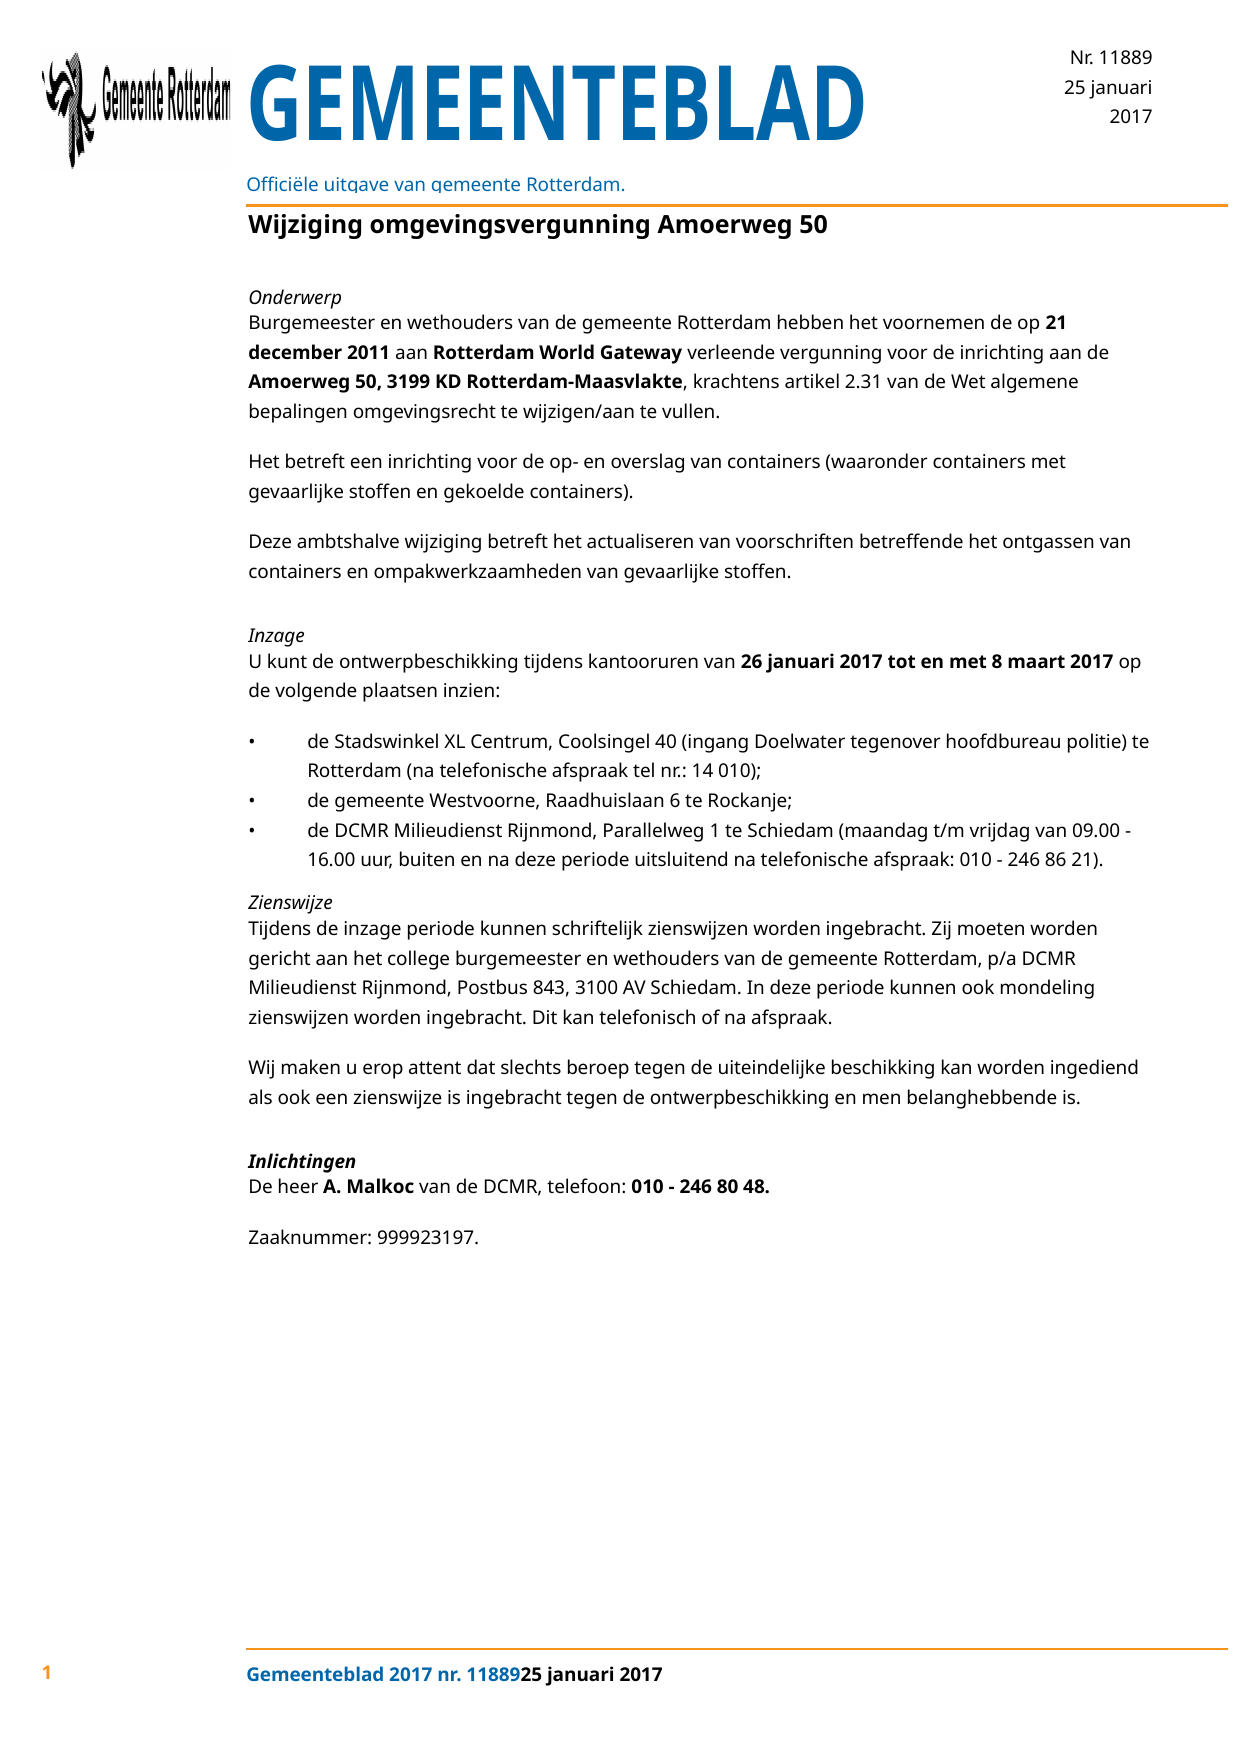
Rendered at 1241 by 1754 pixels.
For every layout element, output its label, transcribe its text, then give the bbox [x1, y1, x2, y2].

list de gemeente Westvoorne, Raadhuislaan 6 te Rockanje; [248, 787, 1152, 813]
text Onderwerp [248, 284, 1152, 309]
text Inzage [248, 622, 1152, 648]
text Zienswijze [248, 889, 1152, 915]
text U kunt de ontwerpbeschikking tijdens kantooruren van 26 januari 2017 tot en met 8 maart 2017 op de volgende plaatsen inzien: [248, 648, 1152, 703]
text Het betreft een inrichting voor de op- en overslag van containers (waaronder containers met gevaarlijke stoffen en gekoelde containers). [248, 449, 1152, 504]
text Wijziging omgevingsvergunning Amoerweg 50 [248, 207, 1152, 241]
text De heer A. Malkoc van de DCMR, telefoon: 010 - 246 80 48. [248, 1174, 1152, 1199]
text Wij maken u erop attent dat slechts beroep tegen de uiteindelijke beschikking kan worden ingediend als ook een zienswijze is ingebracht tegen de ontwerpbeschikking en men belanghebbende is. [248, 1054, 1152, 1110]
text Tijdens de inzage periode kunnen schriftelijk zienswijzen worden ingebracht. Zij moeten worden gericht aan het college burgemeester en wethouders van de gemeente Rotterdam, p/a DCMR Milieudienst Rijnmond, Postbus 843, 3100 AV Schiedam. In deze periode kunnen ook mondeling zienswijzen worden ingebracht. Dit kan telefonisch of na afspraak. [248, 915, 1152, 1030]
text Inlichtingen [248, 1148, 1152, 1174]
picture [41, 47, 231, 172]
text Deze ambtshalve wijziging betreft het actualiseren van voorschriften betreffende het ontgassen van containers en ompakwerkzaamheden van gevaarlijke stoffen. [248, 529, 1152, 584]
list de DCMR Milieudienst Rijnmond, Parallelweg 1 te Schiedam (maandag t/m vrijdag van 09.00 - 16.00 uur, buiten en na deze periode uitsluitend na telefonische afspraak: 010 - 246 86 21). [248, 817, 1152, 872]
list de Stadswinkel XL Centrum, Coolsingel 40 (ingang Doelwater tegenover hoofdbureau politie) te Rotterdam (na telefonische afspraak tel nr.: 14 010); [248, 728, 1152, 783]
text Burgemeester en wethouders van de gemeente Rotterdam hebben het voornemen de op 21 december 2011 aan Rotterdam World Gateway verleende vergunning voor de inrichting aan de Amoerweg 50, 3199 KD Rotterdam-Maasvlakte, krachtens artikel 2.31 van de Wet algemene bepalingen omgevingsrecht te wijzigen/aan te vullen. [248, 309, 1152, 424]
text Zaaknummer: 999923197. [248, 1224, 1152, 1250]
